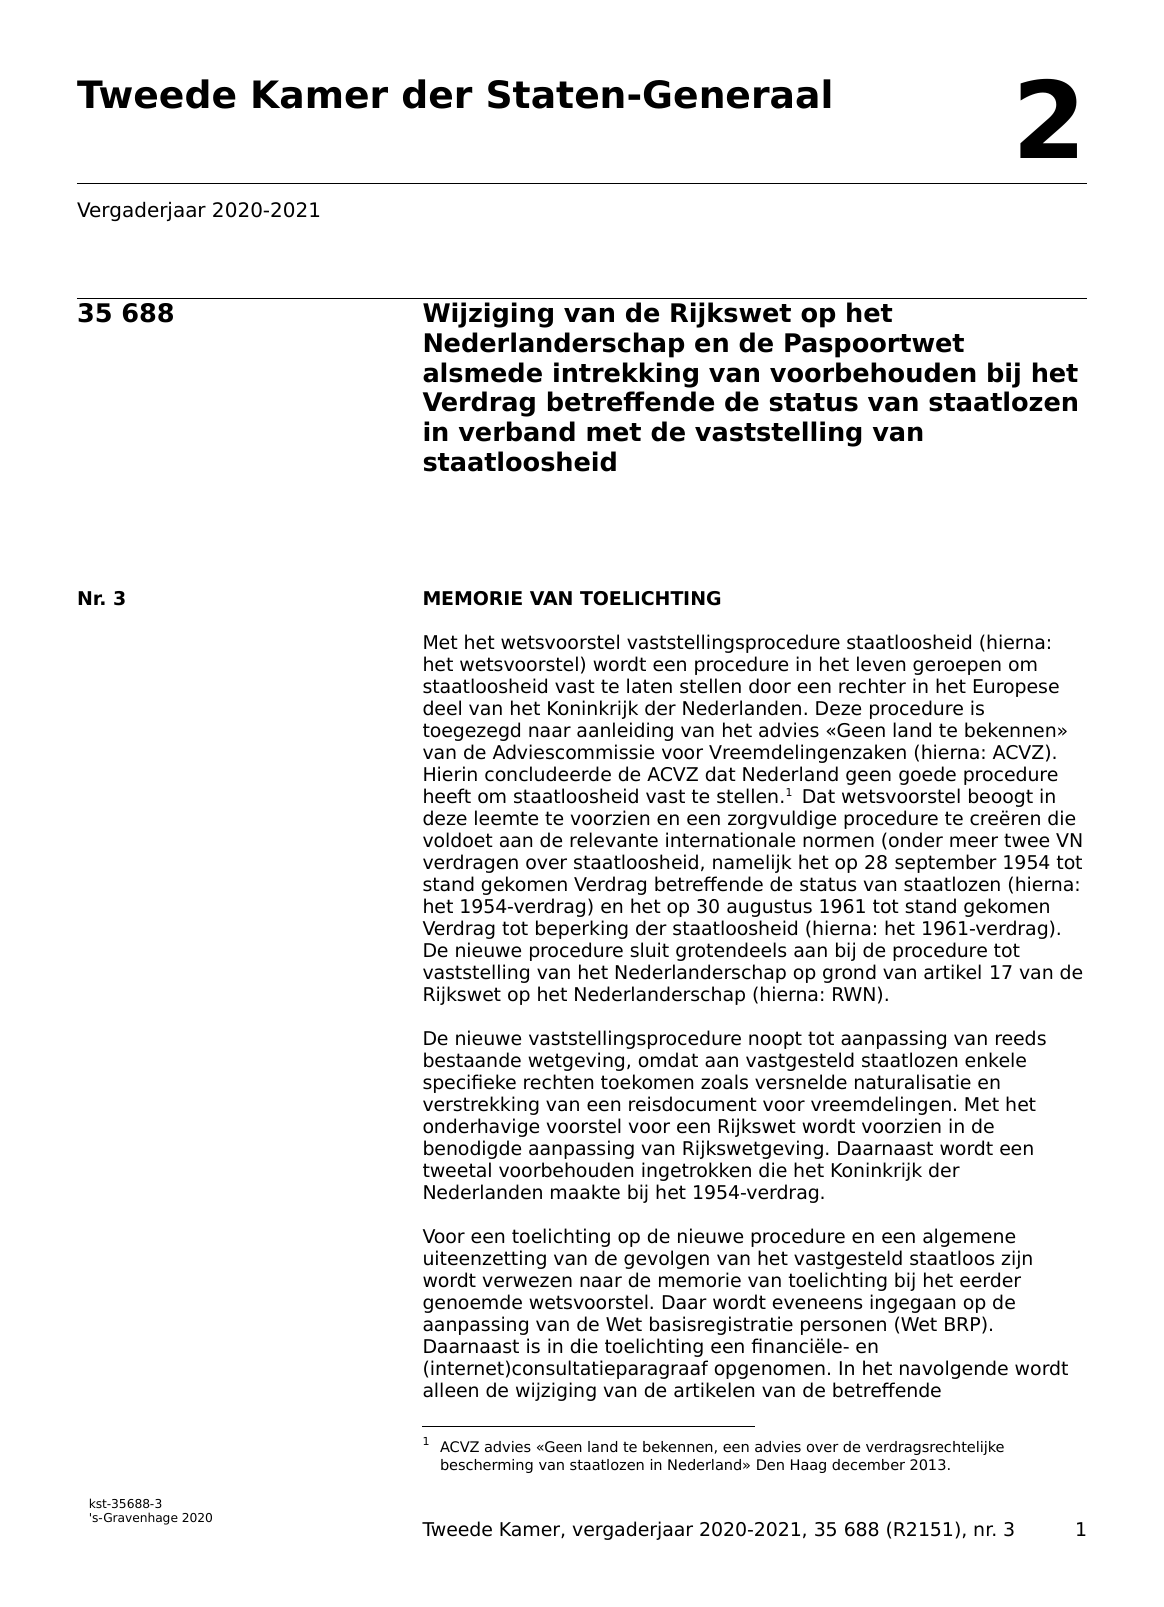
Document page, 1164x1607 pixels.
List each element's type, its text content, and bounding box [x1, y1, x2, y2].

text Met het wetsvoorstel vaststellingsprocedure staatloosheid (hierna: het wetsvoorstel) wordt een procedure in het leven geroepen om staatloosheid vast te laten stellen door een rechter in het Europese deel van het Koninkrijk der Nederlanden. Deze procedure is toegezegd naar aanleiding van het advies «Geen land te bekennen» van de Adviescommissie voor Vreemdelingenzaken (hierna: ACVZ). Hierin concludeerde de ACVZ dat Nederland geen goede procedure heeft om staatloosheid vast te stellen. Dat wetsvoorstel beoogt in deze leemte te voorzien en een zorgvuldige procedure te creëren die voldoet aan de relevante internationale normen (onder meer twee VN verdragen over staatloosheid, namelijk het op 28 september 1954 tot stand gekomen Verdrag betreffende de status van staatlozen (hierna: het 1954-verdrag) en het op 30 augustus 1961 tot stand gekomen Verdrag tot beperking der staatloosheid (hierna: het 1961-verdrag). De nieuwe procedure sluit grotendeels aan bij de procedure tot vaststelling van het Nederlanderschap op grond van artikel 17 van de Rijkswet op het Nederlanderschap (hierna: RWN). [422, 632, 1087, 1006]
text De nieuwe vaststellingsprocedure noopt tot aanpassing van reeds bestaande wetgeving, omdat aan vastgesteld staatlozen enkele specifieke rechten toekomen zoals versnelde naturalisatie en verstrekking van een reisdocument voor vreemdelingen. Met het onderhavige voorstel voor een Rijkswet wordt voorzien in de benodigde aanpassing van Rijkswetgeving. Daarnaast wordt een tweetal voorbehouden ingetrokken die het Koninkrijk der Nederlanden maakte bij het 1954-verdrag. [422, 1028, 1087, 1204]
text Voor een toelichting op de nieuwe procedure en een algemene uiteenzetting van de gevolgen van het vastgesteld staatloos zijn wordt verwezen naar de memorie van toelichting bij het eerder genoemde wetsvoorstel. Daar wordt eveneens ingegaan op de aanpassing van de Wet basisregistratie personen (Wet BRP). Daarnaast is in die toelichting een financiële- en (internet)consultatieparagraaf opgenomen. In het navolgende wordt alleen de wijziging van de artikelen van de betreffende [422, 1226, 1087, 1402]
text kst-35688-3 [88, 1497, 323, 1511]
text ACVZ advies «Geen land te bekennen, een advies over de verdragsrechtelijke bescherming van staatlozen in Nederland» Den Haag december 2013. [422, 1435, 1087, 1474]
table_header Tweede Kamer der Staten-Generaal [77, 59, 886, 183]
table_cell Vergaderjaar 2020-2021 [77, 184, 1087, 298]
table_header 2 [886, 59, 1087, 183]
subtitle Nr. 3 MEMORIE VAN TOELICHTING [77, 588, 1087, 610]
text 's-Gravenhage 2020 [88, 1511, 323, 1525]
subtitle 35 688 Wijziging van de Rijkswet op het Nederlanderschap en de Paspoortwet alsmede intrekking van voorbehouden bij het Verdrag betreffende de status van staatlozen in verband met de vaststelling van staatloosheid [77, 299, 1087, 477]
